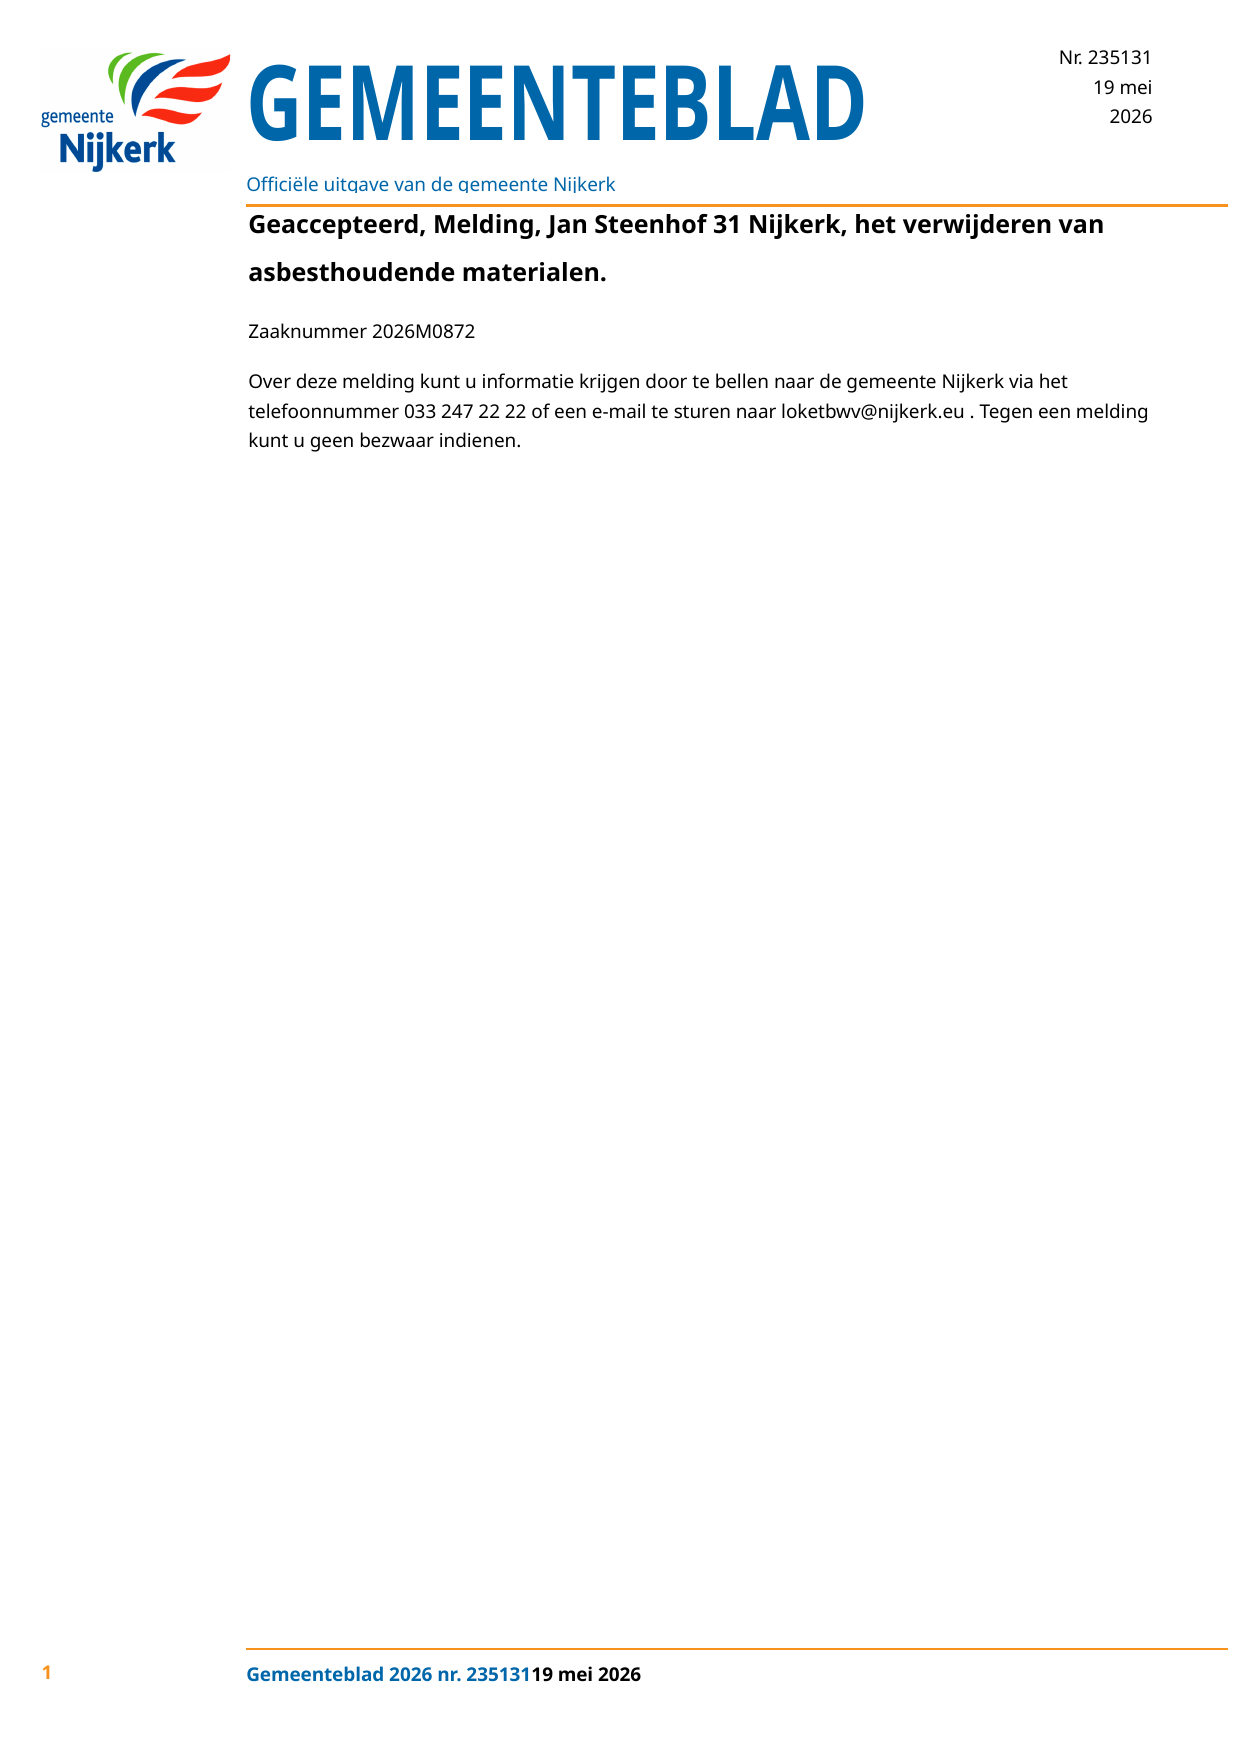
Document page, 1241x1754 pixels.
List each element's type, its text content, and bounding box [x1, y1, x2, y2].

text Geaccepteerd, Melding, Jan Steenhof 31 Nijkerk, het verwijderen van asbesthoudende materialen. [248, 207, 1152, 288]
picture [41, 47, 231, 172]
text Over deze melding kunt u informatie krijgen door te bellen naar de gemeente Nijkerk via het telefoonnummer 033 247 22 22 of een e-mail te sturen naar loketbwv@nijkerk.eu . Tegen een melding kunt u geen bezwaar indienen. [248, 368, 1152, 453]
text Zaaknummer 2026M0872 [248, 318, 1152, 344]
